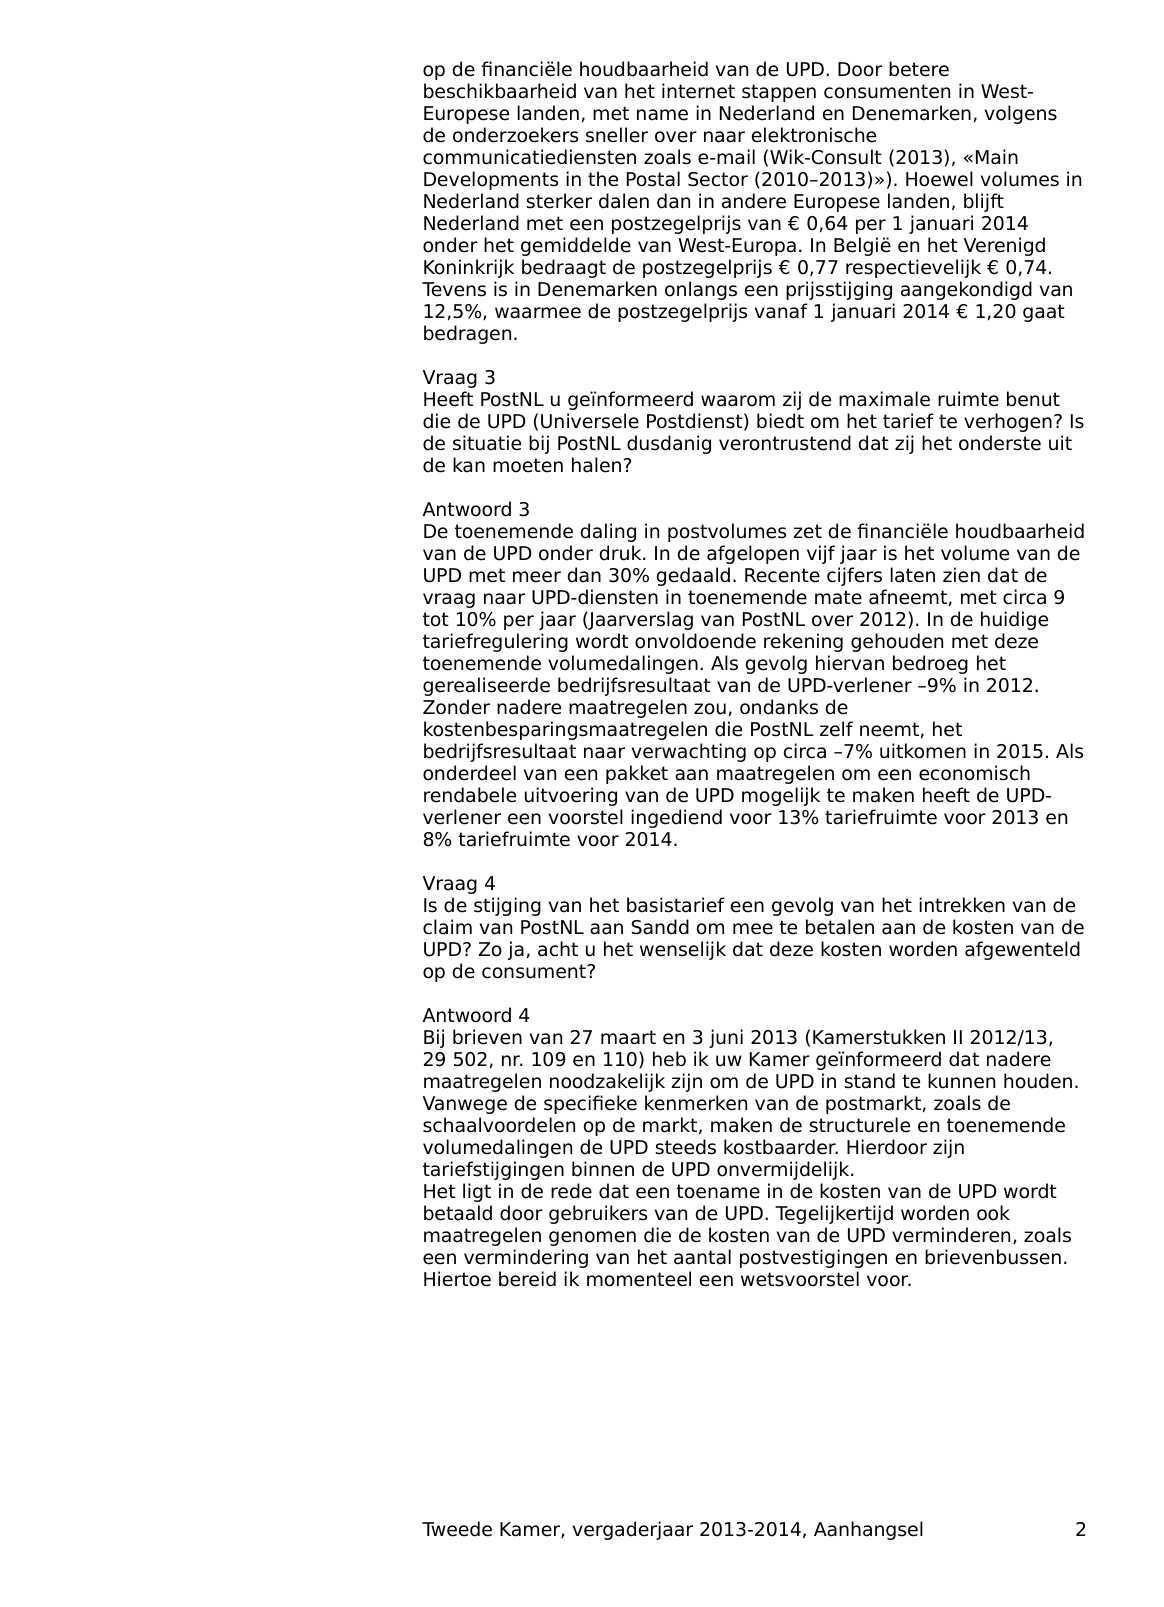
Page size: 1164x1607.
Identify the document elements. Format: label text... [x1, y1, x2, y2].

text op de financiële houdbaarheid van de UPD. Door betere beschikbaarheid van het internet stappen consumenten in West-Europese landen, met name in Nederland en Denemarken, volgens de onderzoekers sneller over naar elektronische communicatiediensten zoals e-mail (Wik-Consult (2013), «Main Developments in the Postal Sector (2010–2013)»). Hoewel volumes in Nederland sterker dalen dan in andere Europese landen, blijft Nederland met een postzegelprijs van € 0,64 per 1 januari 2014 onder het gemiddelde van West-Europa. In België en het Verenigd Koninkrijk bedraagt de postzegelprijs € 0,77 respectievelijk € 0,74. Tevens is in Denemarken onlangs een prijsstijging aangekondigd van 12,5%, waarmee de postzegelprijs vanaf 1 januari 2014 € 1,20 gaat bedragen. [422, 59, 1087, 345]
text De toenemende daling in postvolumes zet de financiële houdbaarheid van de UPD onder druk. In de afgelopen vijf jaar is het volume van de UPD met meer dan 30% gedaald. Recente cijfers laten zien dat de vraag naar UPD-diensten in toenemende mate afneemt, met circa 9 tot 10% per jaar (Jaarverslag van PostNL over 2012). In de huidige tariefregulering wordt onvoldoende rekening gehouden met deze toenemende volumedalingen. Als gevolg hiervan bedroeg het gerealiseerde bedrijfsresultaat van de UPD-verlener –9% in 2012. Zonder nadere maatregelen zou, ondanks de kostenbesparingsmaatregelen die PostNL zelf neemt, het bedrijfsresultaat naar verwachting op circa –7% uitkomen in 2015. Als onderdeel van een pakket aan maatregelen om een economisch rendabele uitvoering van de UPD mogelijk te maken heeft de UPD-verlener een voorstel ingediend voor 13% tariefruimte voor 2013 en 8% tariefruimte voor 2014. [422, 521, 1087, 851]
text Antwoord 4 [422, 1005, 1087, 1027]
text Antwoord 3 [422, 499, 1087, 521]
text Vraag 4 [422, 873, 1087, 895]
text Heeft PostNL u geïnformeerd waarom zij de maximale ruimte benut die de UPD (Universele Postdienst) biedt om het tarief te verhogen? Is de situatie bij PostNL dusdanig verontrustend dat zij het onderste uit de kan moeten halen? [422, 389, 1087, 477]
text Bij brieven van 27 maart en 3 juni 2013 (Kamerstukken II 2012/13, 29 502, nr. 109 en 110) heb ik uw Kamer geïnformeerd dat nadere maatregelen noodzakelijk zijn om de UPD in stand te kunnen houden. Vanwege de specifieke kenmerken van de postmarkt, zoals de schaalvoordelen op de markt, maken de structurele en toenemende volumedalingen de UPD steeds kostbaarder. Hierdoor zijn tariefstijgingen binnen de UPD onvermijdelijk. [422, 1027, 1087, 1181]
text Is de stijging van het basistarief een gevolg van het intrekken van de claim van PostNL aan Sandd om mee te betalen aan de kosten van de UPD? Zo ja, acht u het wenselijk dat deze kosten worden afgewenteld op de consument? [422, 895, 1087, 983]
text Vraag 3 [422, 367, 1087, 389]
text Het ligt in de rede dat een toename in de kosten van de UPD wordt betaald door gebruikers van de UPD. Tegelijkertijd worden ook maatregelen genomen die de kosten van de UPD verminderen, zoals een vermindering van het aantal postvestigingen en brievenbussen. Hiertoe bereid ik momenteel een wetsvoorstel voor. [422, 1181, 1087, 1291]
